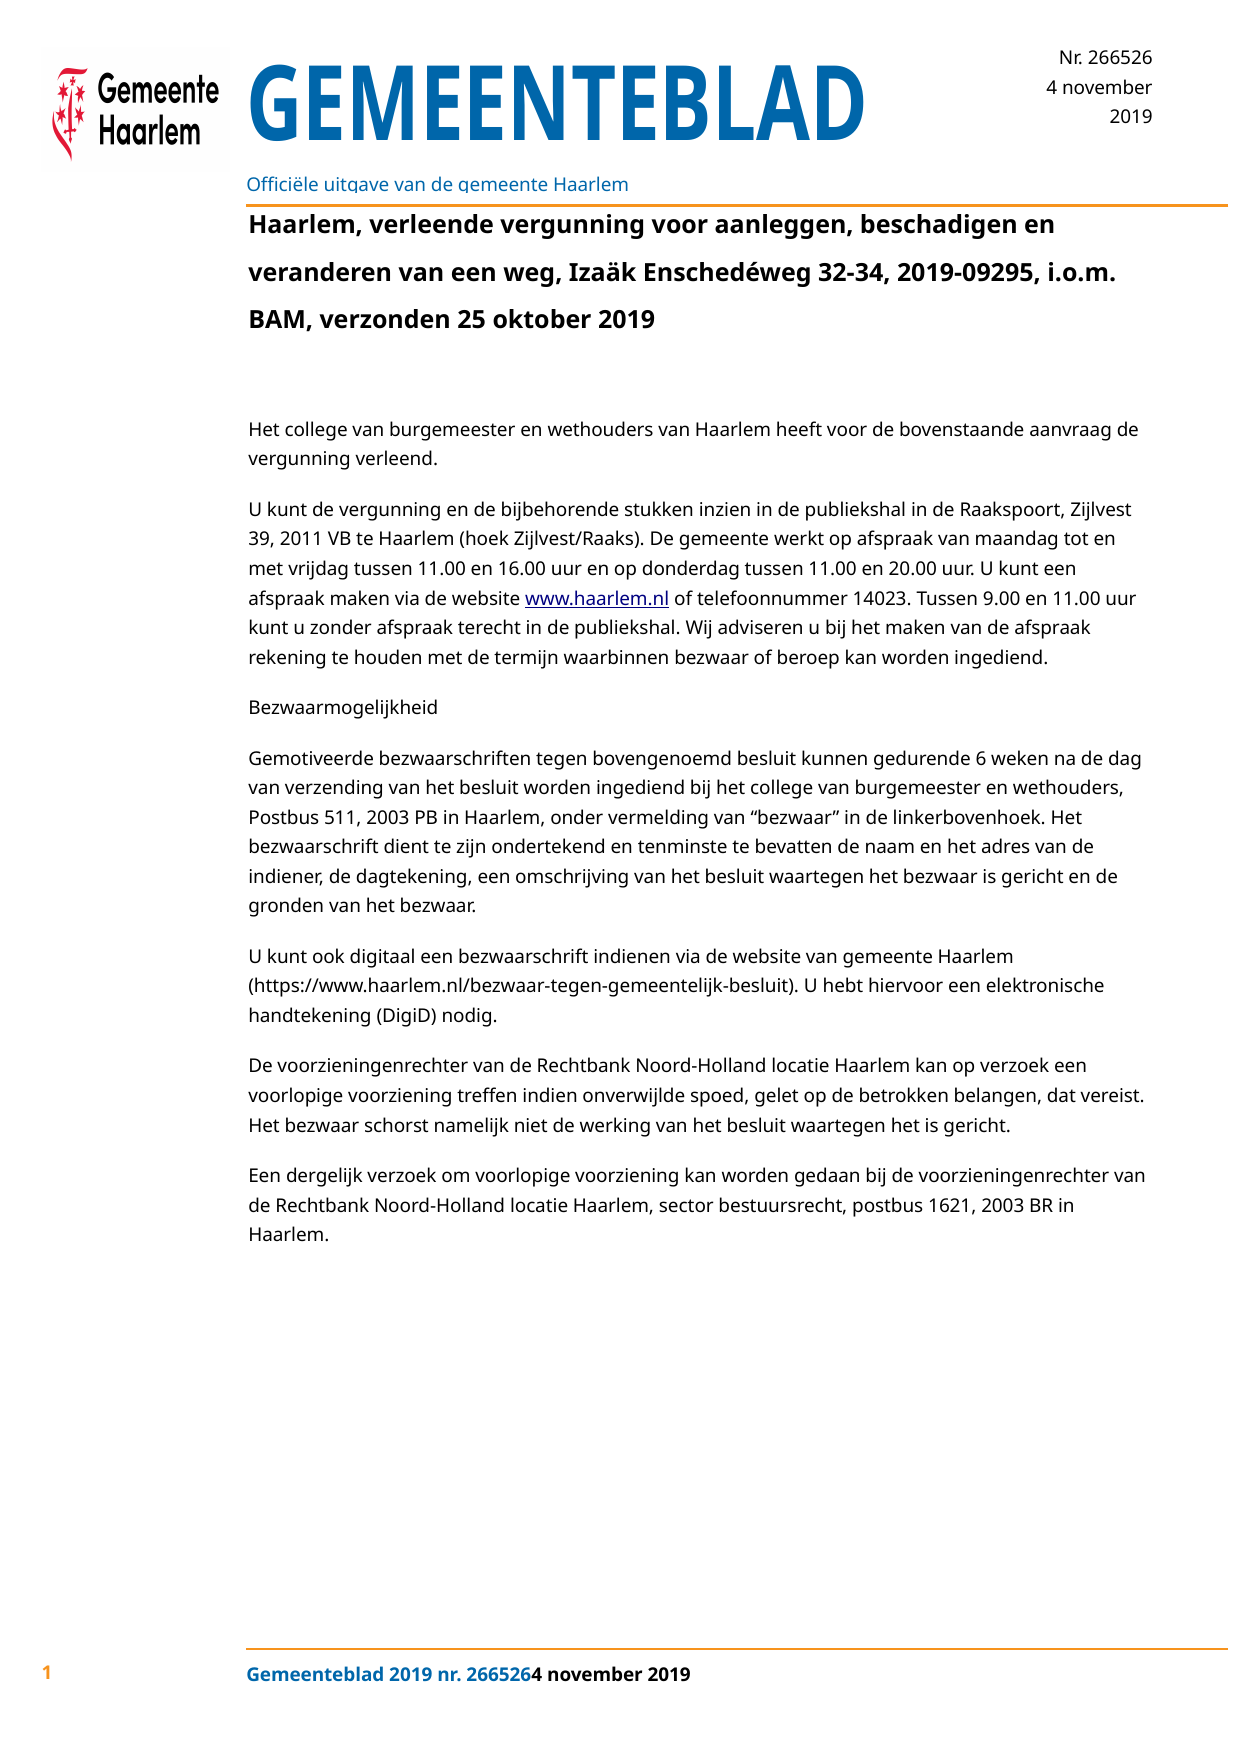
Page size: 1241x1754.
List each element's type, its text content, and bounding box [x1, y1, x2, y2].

text Een dergelijk verzoek om voorlopige voorziening kan worden gedaan bij de voorzieningenrechter van de Rechtbank Noord-Holland locatie Haarlem, sector bestuursrecht, postbus 1621, 2003 BR in Haarlem. [248, 1162, 1152, 1247]
text U kunt de vergunning en de bijbehorende stukken inzien in de publiekshal in de Raakspoort, Zijlvest 39, 2011 VB te Haarlem (hoek Zijlvest/Raaks). De gemeente werkt op afspraak van maandag tot en met vrijdag tussen 11.00 en 16.00 uur en op donderdag tussen 11.00 en 20.00 uur. U kunt een afspraak maken via de website www.haarlem.nl of telefoonnummer 14023. Tussen 9.00 en 11.00 uur kunt u zonder afspraak terecht in de publiekshal. Wij adviseren u bij het maken van de afspraak rekening te houden met de termijn waarbinnen bezwaar of beroep kan worden ingediend. [248, 496, 1152, 669]
text Bezwaarmogelijkheid [248, 694, 1152, 720]
text U kunt ook digitaal een bezwaarschrift indienen via de website van gemeente Haarlem (https://www.haarlem.nl/bezwaar-tegen-gemeentelijk-besluit). U hebt hiervoor een elektronische handtekening (DigiD) nodig. [248, 943, 1152, 1028]
text Gemotiveerde bezwaarschriften tegen bovengenoemd besluit kunnen gedurende 6 weken na de dag van verzending van het besluit worden ingediend bij het college van burgemeester en wethouders, Postbus 511, 2003 PB in Haarlem, onder vermelding van “bezwaar” in de linkerbovenhoek. Het bezwaarschrift dient te zijn ondertekend en tenminste te bevatten de naam en het adres van de indiener, de dagtekening, een omschrijving van het besluit waartegen het bezwaar is gericht en de gronden van het bezwaar. [248, 745, 1152, 918]
text Het college van burgemeester en wethouders van Haarlem heeft voor de bovenstaande aanvraag de vergunning verleend. [248, 416, 1152, 471]
picture [41, 47, 231, 172]
text Haarlem, verleende vergunning voor aanleggen, beschadigen en veranderen van een weg, Izaäk Enschedéweg 32-34, 2019-09295, i.o.m. BAM, verzonden 25 oktober 2019 [248, 207, 1152, 336]
text De voorzieningenrechter van de Rechtbank Noord-Holland locatie Haarlem kan op verzoek een voorlopige voorziening treffen indien onverwijlde spoed, gelet op de betrokken belangen, dat vereist. Het bezwaar schorst namelijk niet de werking van het besluit waartegen het is gericht. [248, 1053, 1152, 1137]
